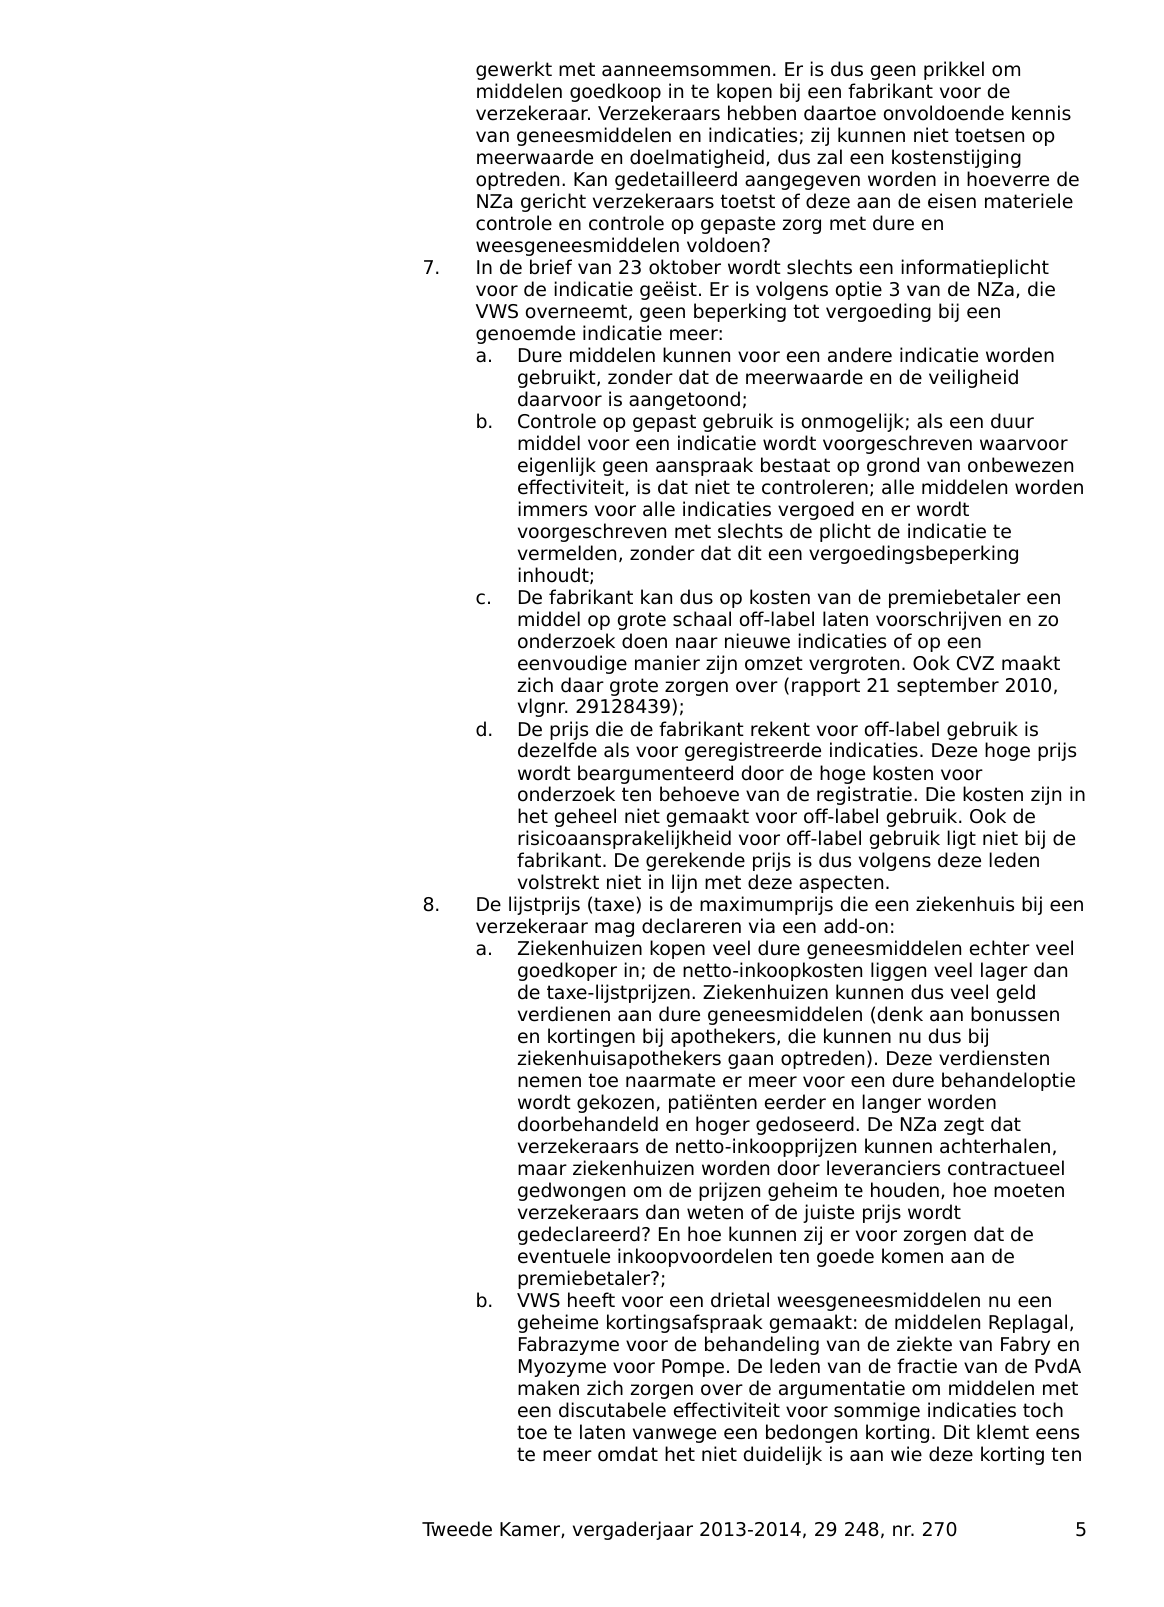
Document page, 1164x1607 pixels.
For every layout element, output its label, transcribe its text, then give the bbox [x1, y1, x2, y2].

text a. Dure middelen kunnen voor een andere indicatie worden gebruikt, zonder dat de meerwaarde en de veiligheid daarvoor is aangetoond; [475, 345, 1087, 411]
text b. Controle op gepast gebruik is onmogelijk; als een duur middel voor een indicatie wordt voorgeschreven waarvoor eigenlijk geen aanspraak bestaat op grond van onbewezen effectiviteit, is dat niet te controleren; alle middelen worden immers voor alle indicaties vergoed en er wordt voorgeschreven met slechts de plicht de indicatie te vermelden, zonder dat dit een vergoedingsbeperking inhoudt; [475, 411, 1087, 587]
text 7. In de brief van 23 oktober wordt slechts een informatieplicht voor de indicatie geëist. Er is volgens optie 3 van de NZa, die VWS overneemt, geen beperking tot vergoeding bij een genoemde indicatie meer: [422, 257, 1087, 345]
text a. Ziekenhuizen kopen veel dure geneesmiddelen echter veel goedkoper in; de netto-inkoopkosten liggen veel lager dan de taxe-lijstprijzen. Ziekenhuizen kunnen dus veel geld verdienen aan dure geneesmiddelen (denk aan bonussen en kortingen bij apothekers, die kunnen nu dus bij ziekenhuisapothekers gaan optreden). Deze verdiensten nemen toe naarmate er meer voor een dure behandeloptie wordt gekozen, patiënten eerder en langer worden doorbehandeld en hoger gedoseerd. De NZa zegt dat verzekeraars de netto-inkoopprijzen kunnen achterhalen, maar ziekenhuizen worden door leveranciers contractueel gedwongen om de prijzen geheim te houden, hoe moeten verzekeraars dan weten of de juiste prijs wordt gedeclareerd? En hoe kunnen zij er voor zorgen dat de eventuele inkoopvoordelen ten goede komen aan de premiebetaler?; [475, 938, 1087, 1290]
text gewerkt met aanneemsommen. Er is dus geen prikkel om middelen goedkoop in te kopen bij een fabrikant voor de verzekeraar. Verzekeraars hebben daartoe onvoldoende kennis van geneesmiddelen en indicaties; zij kunnen niet toetsen op meerwaarde en doelmatigheid, dus zal een kostenstijging optreden. Kan gedetailleerd aangegeven worden in hoeverre de NZa gericht verzekeraars toetst of deze aan de eisen materiele controle en controle op gepaste zorg met dure en weesgeneesmiddelen voldoen? [422, 59, 1087, 257]
text c. De fabrikant kan dus op kosten van de premiebetaler een middel op grote schaal off-label laten voorschrijven en zo onderzoek doen naar nieuwe indicaties of op een eenvoudige manier zijn omzet vergroten. Ook CVZ maakt zich daar grote zorgen over (rapport 21 september 2010, vlgnr. 29128439); [475, 587, 1087, 718]
text b. VWS heeft voor een drietal weesgeneesmiddelen nu een geheime kortingsafspraak gemaakt: de middelen Replagal, Fabrazyme voor de behandeling van de ziekte van Fabry en Myozyme voor Pompe. De leden van de fractie van de PvdA maken zich zorgen over de argumentatie om middelen met een discutabele effectiviteit voor sommige indicaties toch toe te laten vanwege een bedongen korting. Dit klemt eens te meer omdat het niet duidelijk is aan wie deze korting ten [475, 1290, 1087, 1466]
text 8. De lijstprijs (taxe) is de maximumprijs die een ziekenhuis bij een verzekeraar mag declareren via een add-on: [422, 894, 1087, 938]
text d. De prijs die de fabrikant rekent voor off-label gebruik is dezelfde als voor geregistreerde indicaties. Deze hoge prijs wordt beargumenteerd door de hoge kosten voor onderzoek ten behoeve van de registratie. Die kosten zijn in het geheel niet gemaakt voor off-label gebruik. Ook de risicoaansprakelijkheid voor off-label gebruik ligt niet bij de fabrikant. De gerekende prijs is dus volgens deze leden volstrekt niet in lijn met deze aspecten. [475, 718, 1087, 894]
